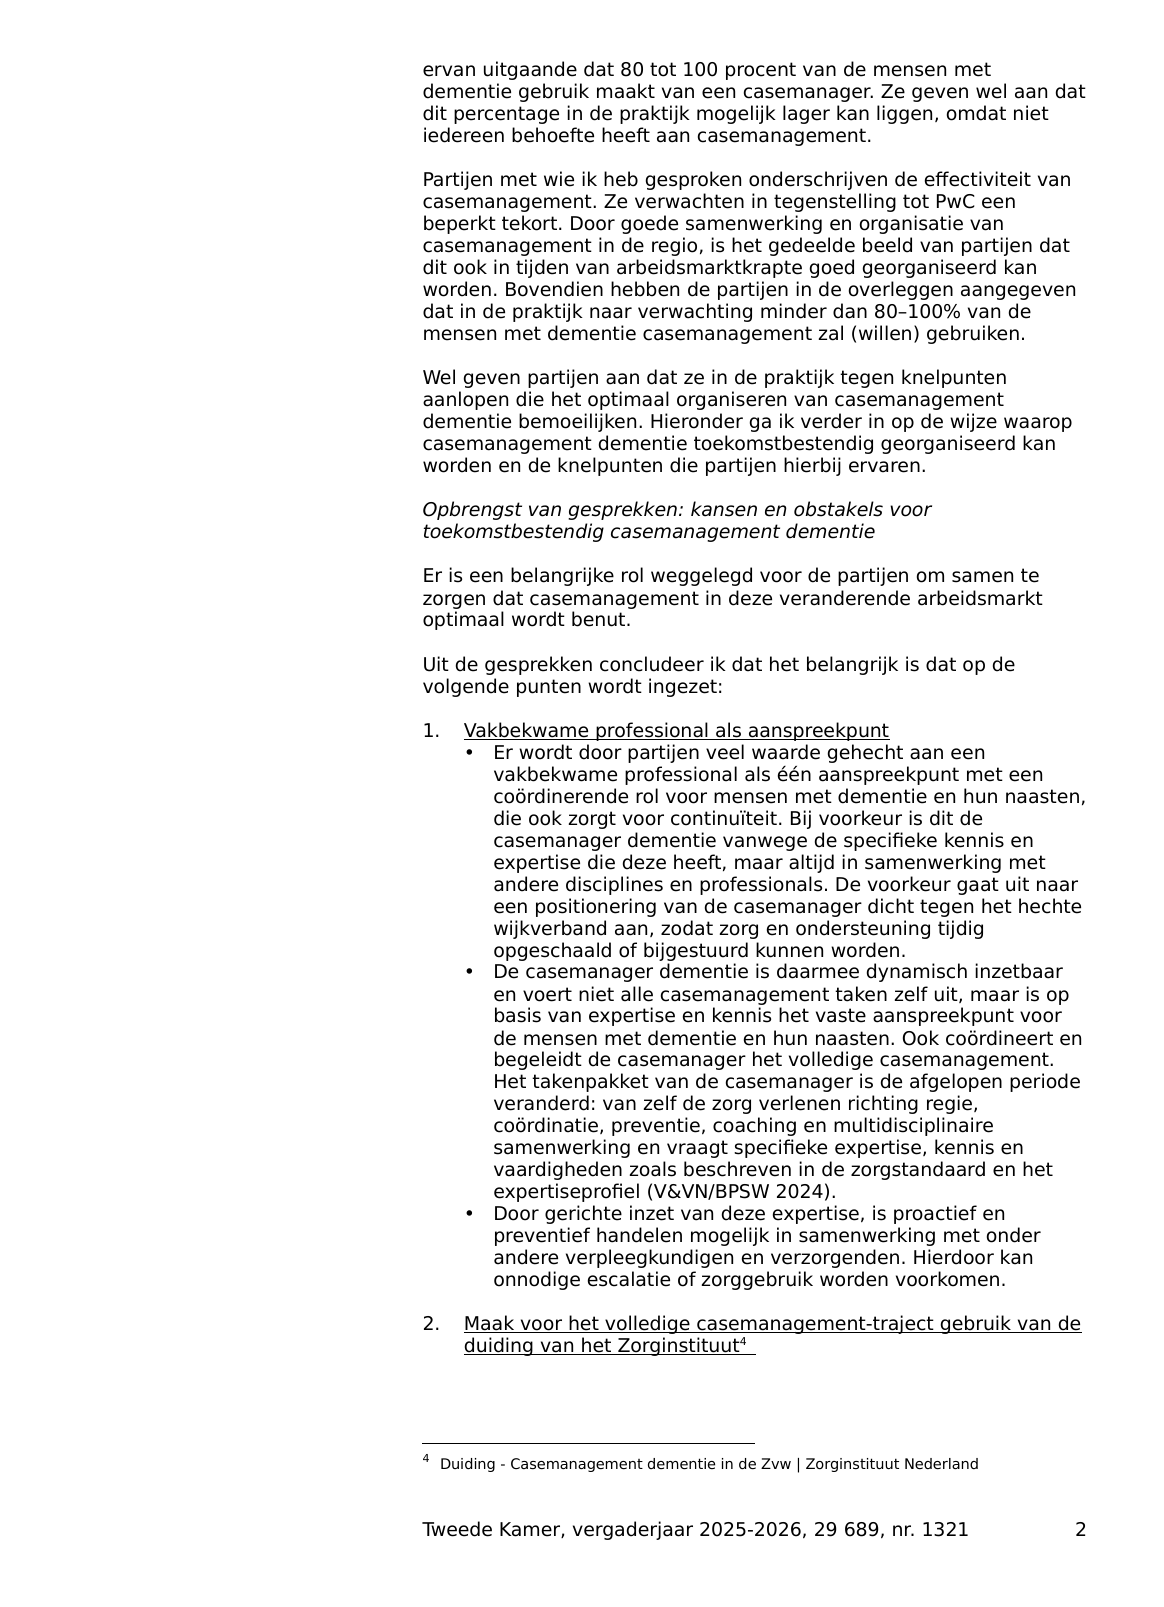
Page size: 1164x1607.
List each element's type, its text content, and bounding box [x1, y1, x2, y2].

text Partijen met wie ik heb gesproken onderschrijven de effectiviteit van casemanagement. Ze verwachten in tegenstelling tot PwC een beperkt tekort. Door goede samenwerking en organisatie van casemanagement in de regio, is het gedeelde beeld van partijen dat dit ook in tijden van arbeidsmarktkrapte goed georganiseerd kan worden. Bovendien hebben de partijen in de overleggen aangegeven dat in de praktijk naar verwachting minder dan 80–100% van de mensen met dementie casemanagement zal (willen) gebruiken. [422, 169, 1087, 345]
text • De casemanager dementie is daarmee dynamisch inzetbaar en voert niet alle casemanagement taken zelf uit, maar is op basis van expertise en kennis het vaste aanspreekpunt voor de mensen met dementie en hun naasten. Ook coördineert en begeleidt de casemanager het volledige casemanagement. Het takenpakket van de casemanager is de afgelopen periode veranderd: van zelf de zorg verlenen richting regie, coördinatie, preventie, coaching en multidisciplinaire samenwerking en vraagt specifieke expertise, kennis en vaardigheden zoals beschreven in de zorgstandaard en het expertiseprofiel (V&VN/BPSW 2024). [464, 961, 1087, 1203]
text Uit de gesprekken concludeer ik dat het belangrijk is dat op de volgende punten wordt ingezet: [422, 653, 1087, 697]
text ervan uitgaande dat 80 tot 100 procent van de mensen met dementie gebruik maakt van een casemanager. Ze geven wel aan dat dit percentage in de praktijk mogelijk lager kan liggen, omdat niet iedereen behoefte heeft aan casemanagement. [422, 59, 1087, 147]
text 1. Vakbekwame professional als aanspreekpunt [422, 720, 1087, 742]
text Duiding - Casemanagement dementie in de Zvw | Zorginstituut Nederland [422, 1452, 1087, 1474]
text • Door gerichte inzet van deze expertise, is proactief en preventief handelen mogelijk in samenwerking met onder andere verpleegkundigen en verzorgenden. Hierdoor kan onnodige escalatie of zorggebruik worden voorkomen. [464, 1203, 1087, 1291]
subtitle Opbrengst van gesprekken: kansen en obstakels voor toekomstbestendig casemanagement dementie [422, 499, 1087, 543]
text Er is een belangrijke rol weggelegd voor de partijen om samen te zorgen dat casemanagement in deze veranderende arbeidsmarkt optimaal wordt benut. [422, 565, 1087, 631]
text 2. Maak voor het volledige casemanagement-traject gebruik van de duiding van het Zorginstituut [422, 1313, 1087, 1357]
text Wel geven partijen aan dat ze in de praktijk tegen knelpunten aanlopen die het optimaal organiseren van casemanagement dementie bemoeilijken. Hieronder ga ik verder in op de wijze waarop casemanagement dementie toekomstbestendig georganiseerd kan worden en de knelpunten die partijen hierbij ervaren. [422, 367, 1087, 477]
text • Er wordt door partijen veel waarde gehecht aan een vakbekwame professional als één aanspreekpunt met een coördinerende rol voor mensen met dementie en hun naasten, die ook zorgt voor continuïteit. Bij voorkeur is dit de casemanager dementie vanwege de specifieke kennis en expertise die deze heeft, maar altijd in samenwerking met andere disciplines en professionals. De voorkeur gaat uit naar een positionering van de casemanager dicht tegen het hechte wijkverband aan, zodat zorg en ondersteuning tijdig opgeschaald of bijgestuurd kunnen worden. [464, 742, 1087, 961]
